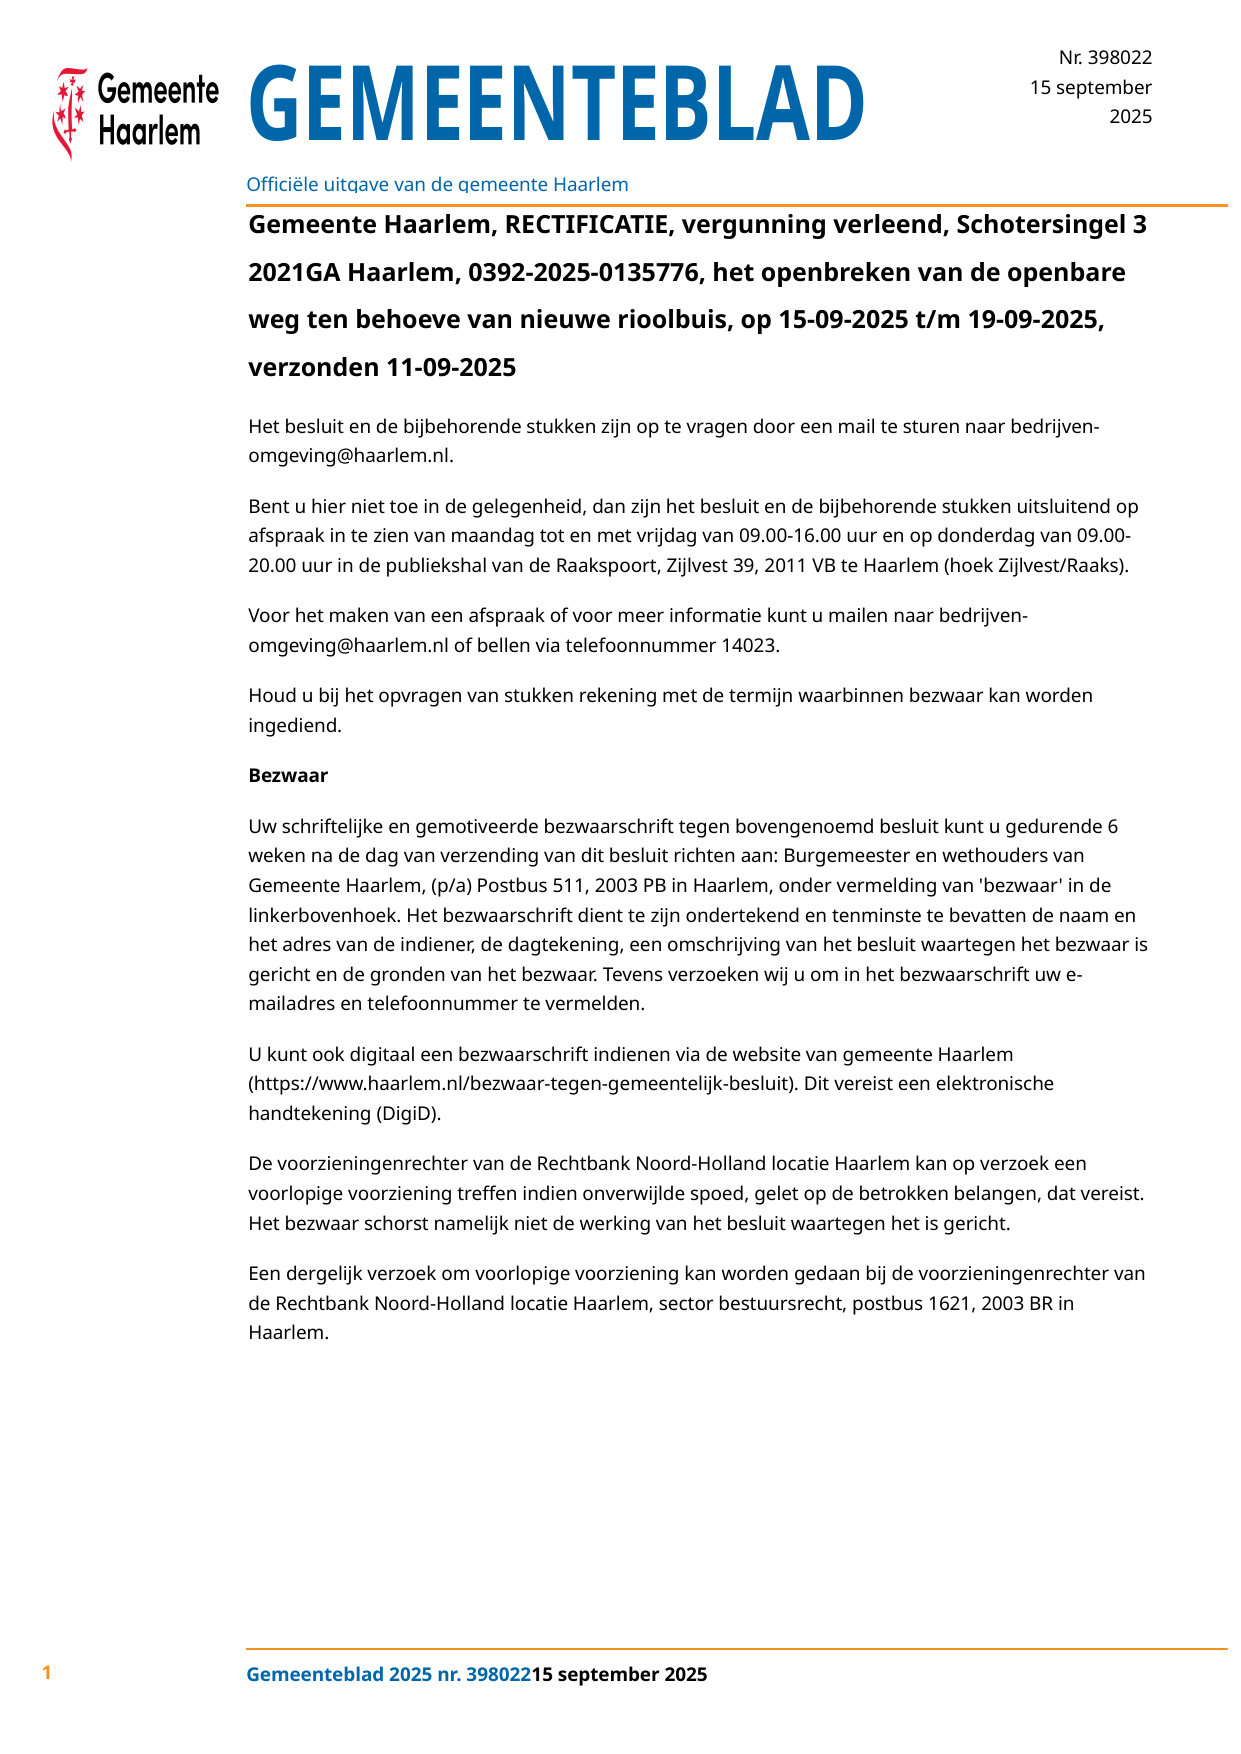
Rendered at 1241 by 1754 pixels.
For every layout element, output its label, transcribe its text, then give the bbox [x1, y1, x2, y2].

text Voor het maken van een afspraak of voor meer informatie kunt u mailen naar bedrijven-omgeving@haarlem.nl of bellen via telefoonnummer 14023. [248, 603, 1152, 658]
text U kunt ook digitaal een bezwaarschrift indienen via de website van gemeente Haarlem (https://www.haarlem.nl/bezwaar-tegen-gemeentelijk-besluit). Dit vereist een elektronische handtekening (DigiD). [248, 1041, 1152, 1126]
text Bent u hier niet toe in de gelegenheid, dan zijn het besluit en de bijbehorende stukken uitsluitend op afspraak in te zien van maandag tot en met vrijdag van 09.00-16.00 uur en op donderdag van 09.00-20.00 uur in de publiekshal van de Raakspoort, Zijlvest 39, 2011 VB te Haarlem (hoek Zijlvest/Raaks). [248, 493, 1152, 578]
text Houd u bij het opvragen van stukken rekening met de termijn waarbinnen bezwaar kan worden ingediend. [248, 683, 1152, 738]
picture [41, 47, 231, 172]
text Bezwaar [248, 763, 1152, 788]
text Gemeente Haarlem, RECTIFICATIE, vergunning verleend, Schotersingel 3 2021GA Haarlem, 0392-2025-0135776, het openbreken van de openbare weg ten behoeve van nieuwe rioolbuis, op 15-09-2025 t/m 19-09-2025, verzonden 11-09-2025 [248, 207, 1152, 384]
text De voorzieningenrechter van de Rechtbank Noord-Holland locatie Haarlem kan op verzoek een voorlopige voorziening treffen indien onverwijlde spoed, gelet op de betrokken belangen, dat vereist. Het bezwaar schorst namelijk niet de werking van het besluit waartegen het is gericht. [248, 1151, 1152, 1236]
text Uw schriftelijke en gemotiveerde bezwaarschrift tegen bovengenoemd besluit kunt u gedurende 6 weken na de dag van verzending van dit besluit richten aan: Burgemeester en wethouders van Gemeente Haarlem, (p/a) Postbus 511, 2003 PB in Haarlem, onder vermelding van 'bezwaar' in de linkerbovenhoek. Het bezwaarschrift dient te zijn ondertekend en tenminste te bevatten de naam en het adres van de indiener, de dagtekening, een omschrijving van het besluit waartegen het bezwaar is gericht en de gronden van het bezwaar. Tevens verzoeken wij u om in het bezwaarschrift uw e-mailadres en telefoonnummer te vermelden. [248, 813, 1152, 1016]
text Een dergelijk verzoek om voorlopige voorziening kan worden gedaan bij de voorzieningenrechter van de Rechtbank Noord-Holland locatie Haarlem, sector bestuursrecht, postbus 1621, 2003 BR in Haarlem. [248, 1260, 1152, 1345]
text Het besluit en de bijbehorende stukken zijn op te vragen door een mail te sturen naar bedrijven-omgeving@haarlem.nl. [248, 413, 1152, 468]
